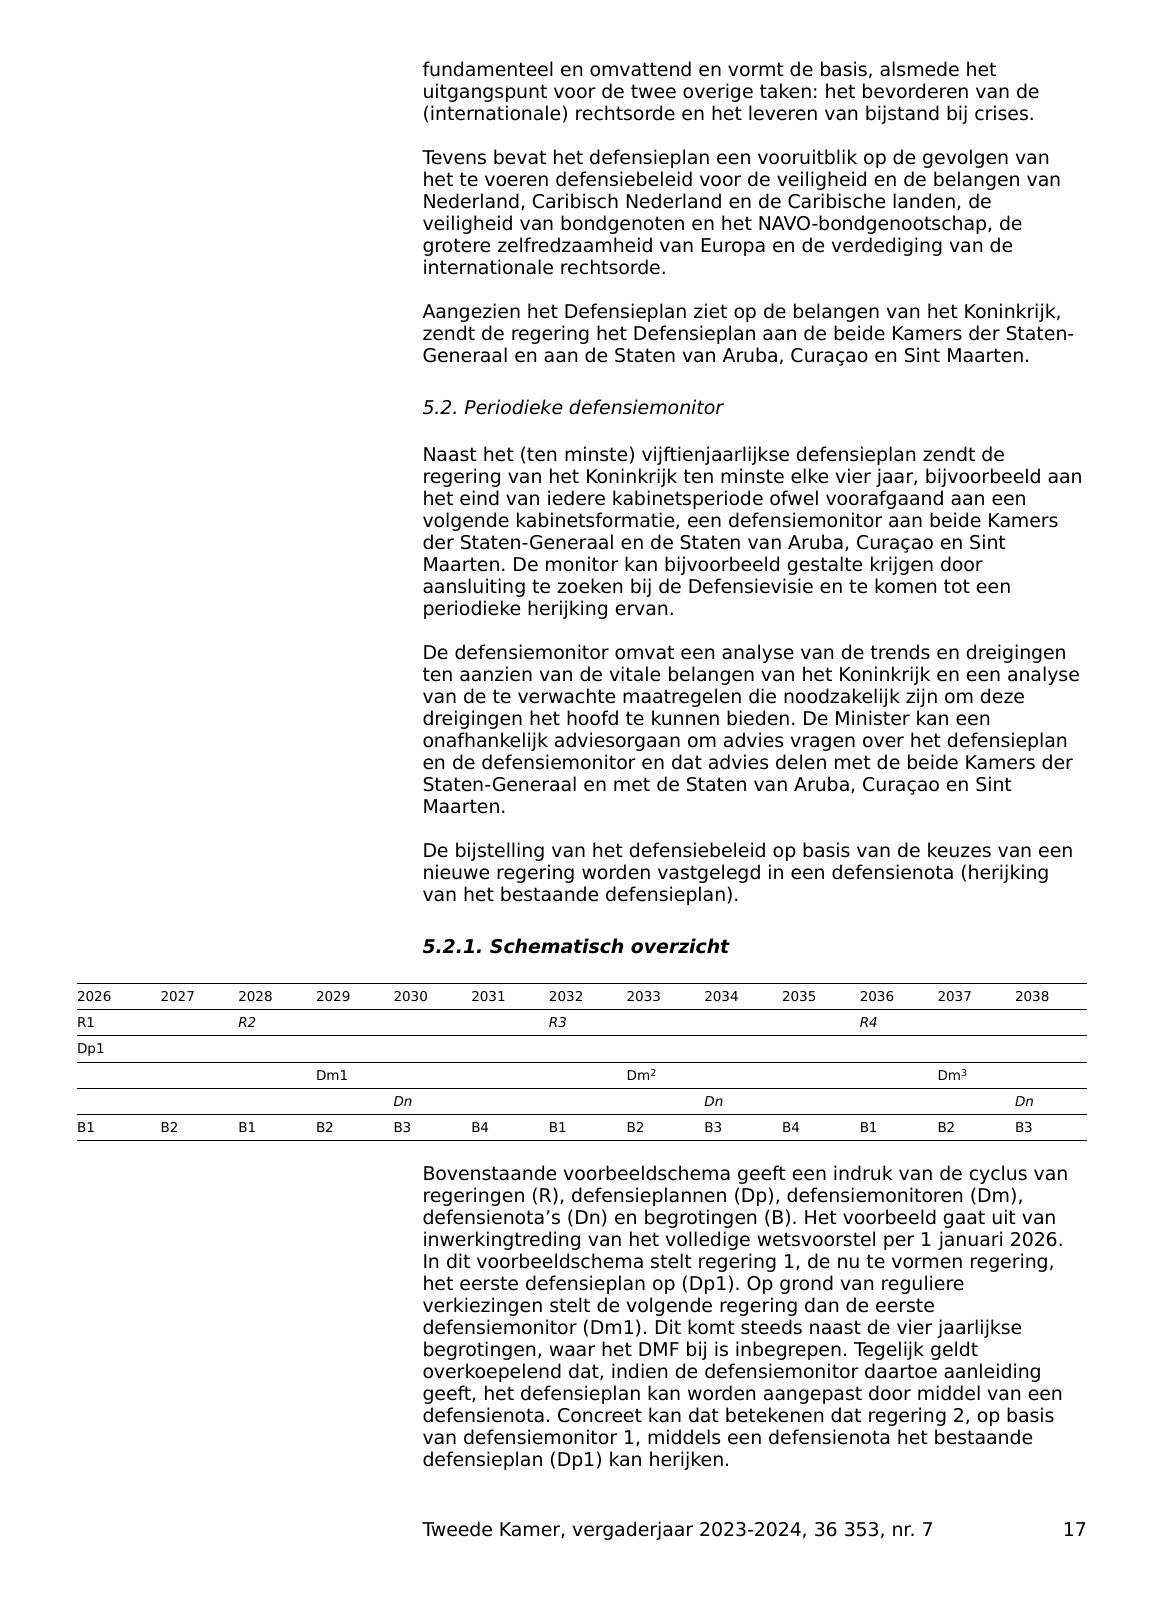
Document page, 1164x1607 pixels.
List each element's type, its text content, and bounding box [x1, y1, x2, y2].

text Bovenstaande voorbeeldschema geeft een indruk van de cyclus van regeringen (R), defensieplannen (Dp), defensiemonitoren (Dm), defensienota’s (Dn) en begrotingen (B). Het voorbeeld gaat uit van inwerkingtreding van het volledige wetsvoorstel per 1 januari 2026. In dit voorbeeldschema stelt regering 1, de nu te vormen regering, het eerste defensieplan op (Dp1). Op grond van reguliere verkiezingen stelt de volgende regering dan de eerste defensiemonitor (Dm1). Dit komt steeds naast de vier jaarlijkse begrotingen, waar het DMF bij is inbegrepen. Tegelijk geldt overkoepelend dat, indien de defensiemonitor daartoe aanleiding geeft, het defensieplan kan worden aangepast door middel van een defensienota. Concreet kan dat betekenen dat regering 2, op basis van defensiemonitor 1, middels een defensienota het bestaande defensieplan (Dp1) kan herijken. [422, 1163, 1087, 1471]
table_cell [310, 1036, 387, 1062]
table_header 2026 [77, 984, 154, 1009]
text Naast het (ten minste) vijftienjaarlijkse defensieplan zendt de regering van het Koninkrijk ten minste elke vier jaar, bijvoorbeeld aan het eind van iedere kabinetsperiode ofwel voorafgaand aan een volgende kabinetsformatie, een defensiemonitor aan beide Kamers der Staten-Generaal en de Staten van Aruba, Curaçao en Sint Maarten. De monitor kan bijvoorbeeld gestalte krijgen door aansluiting te zoeken bij de Defensievisie en te komen tot een periodieke herijking ervan. [422, 444, 1087, 620]
table_cell B3 [1009, 1115, 1087, 1140]
table_cell [232, 1063, 310, 1088]
table_cell [621, 1010, 698, 1035]
table_header 2030 [388, 984, 465, 1009]
table_cell Dm1 [310, 1063, 387, 1088]
text fundamenteel en omvattend en vormt de basis, alsmede het uitgangspunt voor de twee overige taken: het bevorderen van de (internationale) rechtsorde en het leveren van bijstand bij crises. [422, 59, 1087, 125]
table_cell [854, 1089, 931, 1114]
table_header 2028 [232, 984, 310, 1009]
table_cell [388, 1063, 465, 1088]
table_cell [310, 1089, 387, 1114]
table_cell [77, 1063, 154, 1088]
table_cell [1009, 1036, 1087, 1062]
table_cell [621, 1089, 698, 1114]
table_cell [931, 1089, 1009, 1114]
table_cell [698, 1063, 776, 1088]
table_header 2027 [154, 984, 232, 1009]
table_cell [388, 1010, 465, 1035]
subtitle 5.2.1. Schematisch overzicht [422, 936, 1087, 958]
table_cell B4 [465, 1115, 543, 1140]
table_cell [1009, 1010, 1087, 1035]
table_cell [154, 1089, 232, 1114]
table_cell Dm3 [931, 1063, 1009, 1088]
text De bijstelling van het defensiebeleid op basis van de keuzes van een nieuwe regering worden vastgelegd in een defensienota (herijking van het bestaande defensieplan). [422, 840, 1087, 906]
table_cell [854, 1036, 931, 1062]
table_cell R2 [232, 1010, 310, 1035]
table_cell [776, 1089, 853, 1114]
table_header 2038 [1009, 984, 1087, 1009]
table_cell [931, 1036, 1009, 1062]
table_cell Dn [1009, 1089, 1087, 1114]
table_cell [1009, 1063, 1087, 1088]
table_cell [154, 1036, 232, 1062]
table_cell R1 [77, 1010, 154, 1035]
table_cell B3 [698, 1115, 776, 1140]
table_header 2029 [310, 984, 387, 1009]
table_cell B1 [854, 1115, 931, 1140]
table_cell Dp1 [77, 1036, 154, 1062]
table_cell [154, 1010, 232, 1035]
table_cell [543, 1089, 621, 1114]
text De defensiemonitor omvat een analyse van de trends en dreigingen ten aanzien van de vitale belangen van het Koninkrijk en een analyse van de te verwachte maatregelen die noodzakelijk zijn om deze dreigingen het hoofd te kunnen bieden. De Minister kan een onafhankelijk adviesorgaan om advies vragen over het defensieplan en de defensiemonitor en dat advies delen met de beide Kamers der Staten-Generaal en met de Staten van Aruba, Curaçao en Sint Maarten. [422, 642, 1087, 818]
table_cell R3 [543, 1010, 621, 1035]
table_cell [465, 1063, 543, 1088]
table_cell B2 [931, 1115, 1009, 1140]
table_header 2037 [931, 984, 1009, 1009]
table_cell [698, 1036, 776, 1062]
table_cell [931, 1010, 1009, 1035]
table_cell [543, 1036, 621, 1062]
text Tevens bevat het defensieplan een vooruitblik op de gevolgen van het te voeren defensiebeleid voor de veiligheid en de belangen van Nederland, Caribisch Nederland en de Caribische landen, de veiligheid van bondgenoten en het NAVO-bondgenootschap, de grotere zelfredzaamheid van Europa en de verdediging van de internationale rechtsorde. [422, 147, 1087, 279]
table_cell B1 [232, 1115, 310, 1140]
table_cell [77, 1089, 154, 1114]
table_cell [854, 1063, 931, 1088]
table_cell B3 [388, 1115, 465, 1140]
table_cell Dn [698, 1089, 776, 1114]
table_cell B4 [776, 1115, 853, 1140]
table_cell B2 [621, 1115, 698, 1140]
table_cell [232, 1089, 310, 1114]
table_cell [543, 1063, 621, 1088]
table_cell [232, 1036, 310, 1062]
table_cell [465, 1010, 543, 1035]
table_header 2032 [543, 984, 621, 1009]
table_cell [388, 1036, 465, 1062]
table_cell [465, 1089, 543, 1114]
table_header 2036 [854, 984, 931, 1009]
table_cell [776, 1036, 853, 1062]
table_cell Dm2 [621, 1063, 698, 1088]
table_cell B2 [310, 1115, 387, 1140]
table_cell [621, 1036, 698, 1062]
text Aangezien het Defensieplan ziet op de belangen van het Koninkrijk, zendt de regering het Defensieplan aan de beide Kamers der Staten-Generaal en aan de Staten van Aruba, Curaçao en Sint Maarten. [422, 301, 1087, 367]
table_cell R4 [854, 1010, 931, 1035]
table_header 2033 [621, 984, 698, 1009]
subtitle 5.2. Periodieke defensiemonitor [422, 397, 1087, 419]
table_cell [154, 1063, 232, 1088]
table_cell B2 [154, 1115, 232, 1140]
table_cell Dn [388, 1089, 465, 1114]
table_header 2034 [698, 984, 776, 1009]
table_cell [310, 1010, 387, 1035]
table_cell [465, 1036, 543, 1062]
table_header 2035 [776, 984, 853, 1009]
table_cell [776, 1010, 853, 1035]
table_cell [776, 1063, 853, 1088]
table_cell B1 [543, 1115, 621, 1140]
table_cell B1 [77, 1115, 154, 1140]
table_cell [698, 1010, 776, 1035]
table_header 2031 [465, 984, 543, 1009]
